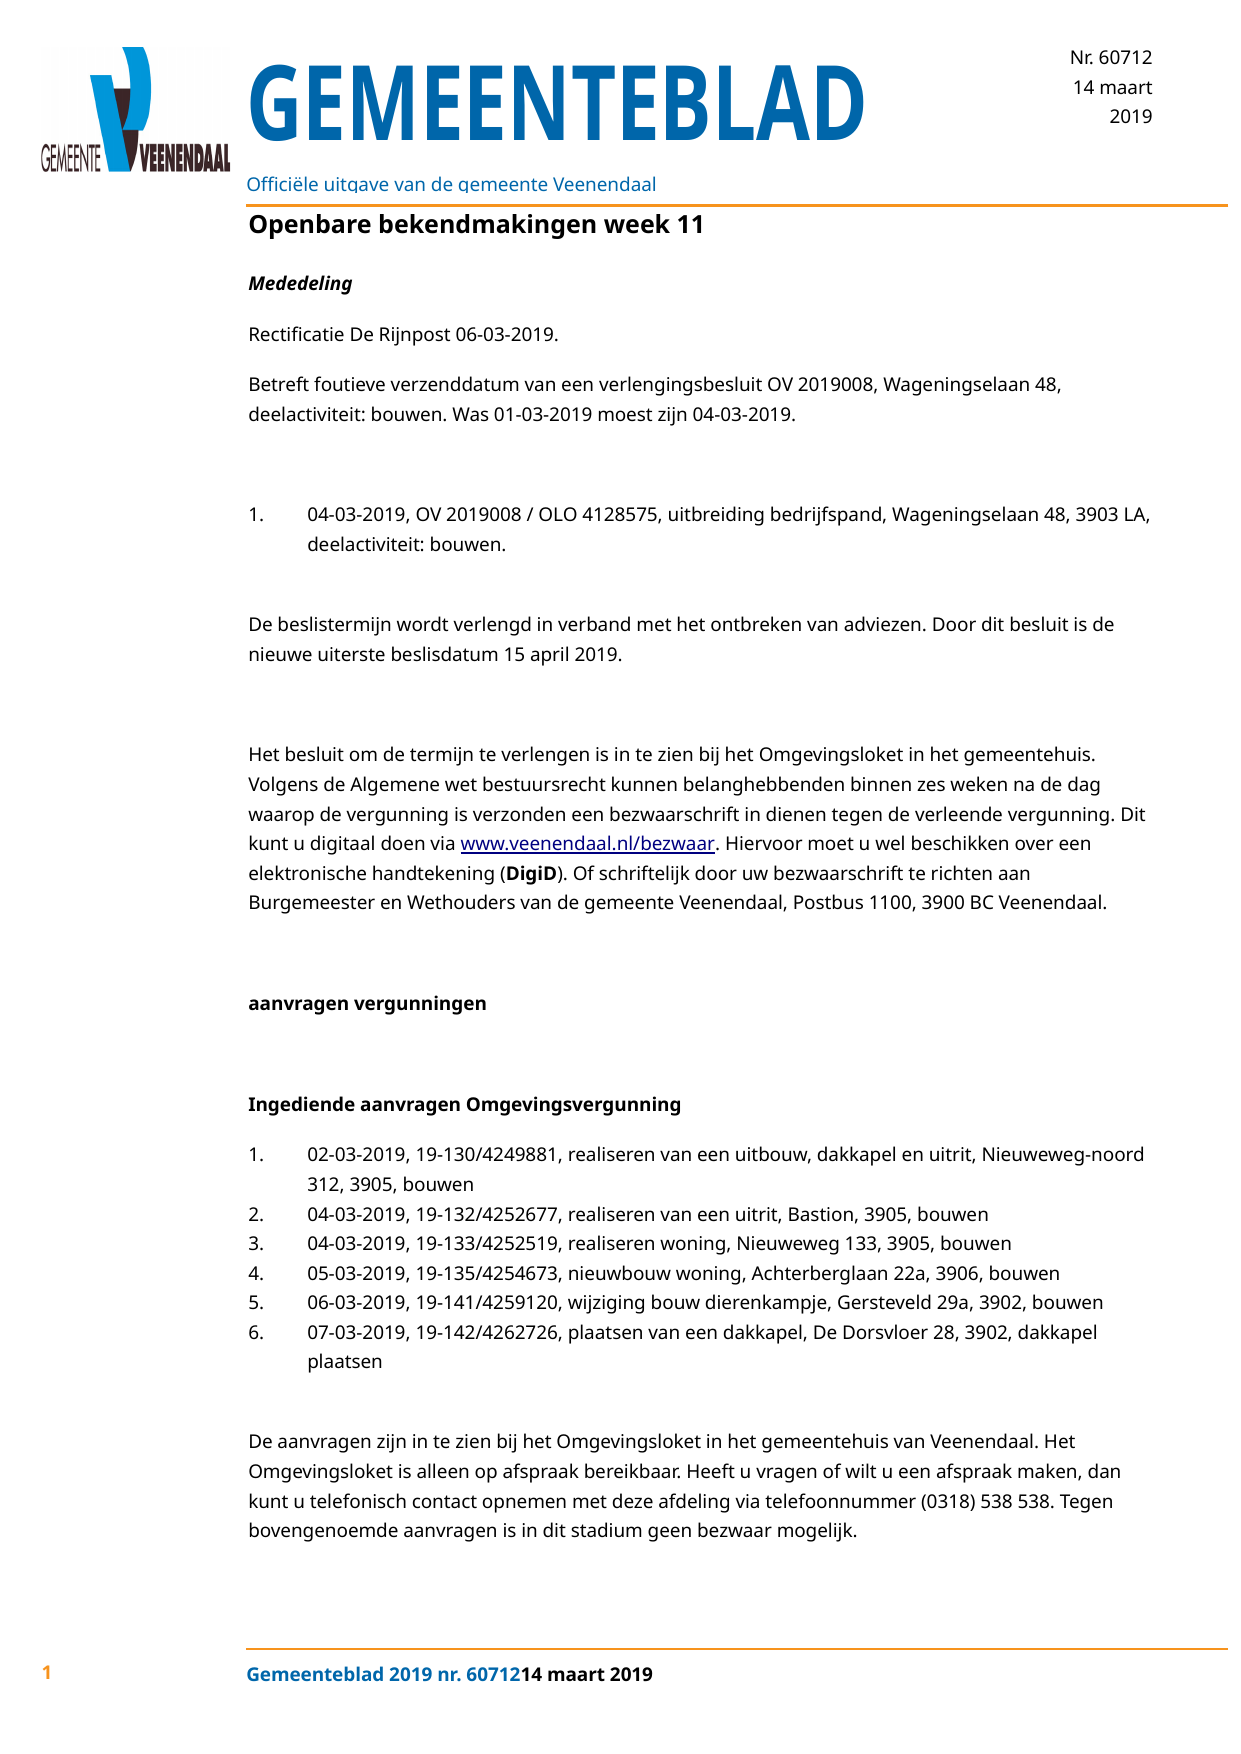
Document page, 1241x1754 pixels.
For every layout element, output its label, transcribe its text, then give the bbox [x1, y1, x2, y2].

text De beslistermijn wordt verlengd in verband met het ontbreken van adviezen. Door dit besluit is de nieuwe uiterste beslisdatum 15 april 2019. [248, 611, 1152, 666]
list 07-03-2019, 19-142/4262726, plaatsen van een dakkapel, De Dorsvloer 28, 3902, dakkapel plaatsen [248, 1319, 1152, 1374]
list 04-03-2019, 19-132/4252677, realiseren van een uitrit, Bastion, 3905, bouwen [248, 1201, 1152, 1226]
picture [123, 47, 231, 172]
list 04-03-2019, 19-133/4252519, realiseren woning, Nieuweweg 133, 3905, bouwen [248, 1230, 1152, 1256]
text De aanvragen zijn in te zien bij het Omgevingsloket in het gemeentehuis van Veenendaal. Het Omgevingsloket is alleen op afspraak bereikbaar. Heeft u vragen of wilt u een afspraak maken, dan kunt u telefonisch contact opnemen met deze afdeling via telefoonnummer (0318) 538 538. Tegen bovengenoemde aanvragen is in dit stadium geen bezwaar mogelijk. [248, 1429, 1152, 1543]
picture [41, 47, 130, 172]
text Betreft foutieve verzenddatum van een verlengingsbesluit OV 2019008, Wageningselaan 48, deelactiviteit: bouwen. Was 01-03-2019 moest zijn 04-03-2019. [248, 371, 1152, 426]
text Rectificatie De Rijnpost 06-03-2019. [248, 321, 1152, 346]
text Ingediende aanvragen Omgevingsvergunning [248, 1091, 1152, 1117]
text Mededeling [248, 270, 1152, 296]
list 06-03-2019, 19-141/4259120, wijziging bouw dierenkampje, Gersteveld 29a, 3902, bouwen [248, 1289, 1152, 1315]
list 02-03-2019, 19-130/4249881, realiseren van een uitbouw, dakkapel en uitrit, Nieuweweg-noord 312, 3905, bouwen [248, 1142, 1152, 1197]
list 04-03-2019, OV 2019008 / OLO 4128575, uitbreiding bedrijfspand, Wageningselaan 48, 3903 LA, deelactiviteit: bouwen. [248, 502, 1152, 557]
list 05-03-2019, 19-135/4254673, nieuwbouw woning, Achterberglaan 22a, 3906, bouwen [248, 1260, 1152, 1286]
text aanvragen vergunningen [248, 990, 1152, 1016]
text Het besluit om de termijn te verlengen is in te zien bij het Omgevingsloket in het gemeentehuis. Volgens de Algemene wet bestuursrecht kunnen belanghebbenden binnen zes weken na de dag waarop de vergunning is verzonden een bezwaarschrift in dienen tegen de verleende vergunning. Dit kunt u digitaal doen via www.veenendaal.nl/bezwaar. Hiervoor moet u wel beschikken over een elektronische handtekening (DigiD). Of schriftelijk door uw bezwaarschrift te richten aan Burgemeester en Wethouders van de gemeente Veenendaal, Postbus 1100, 3900 BC Veenendaal. [248, 742, 1152, 915]
text Openbare bekendmakingen week 11 [248, 207, 1152, 241]
